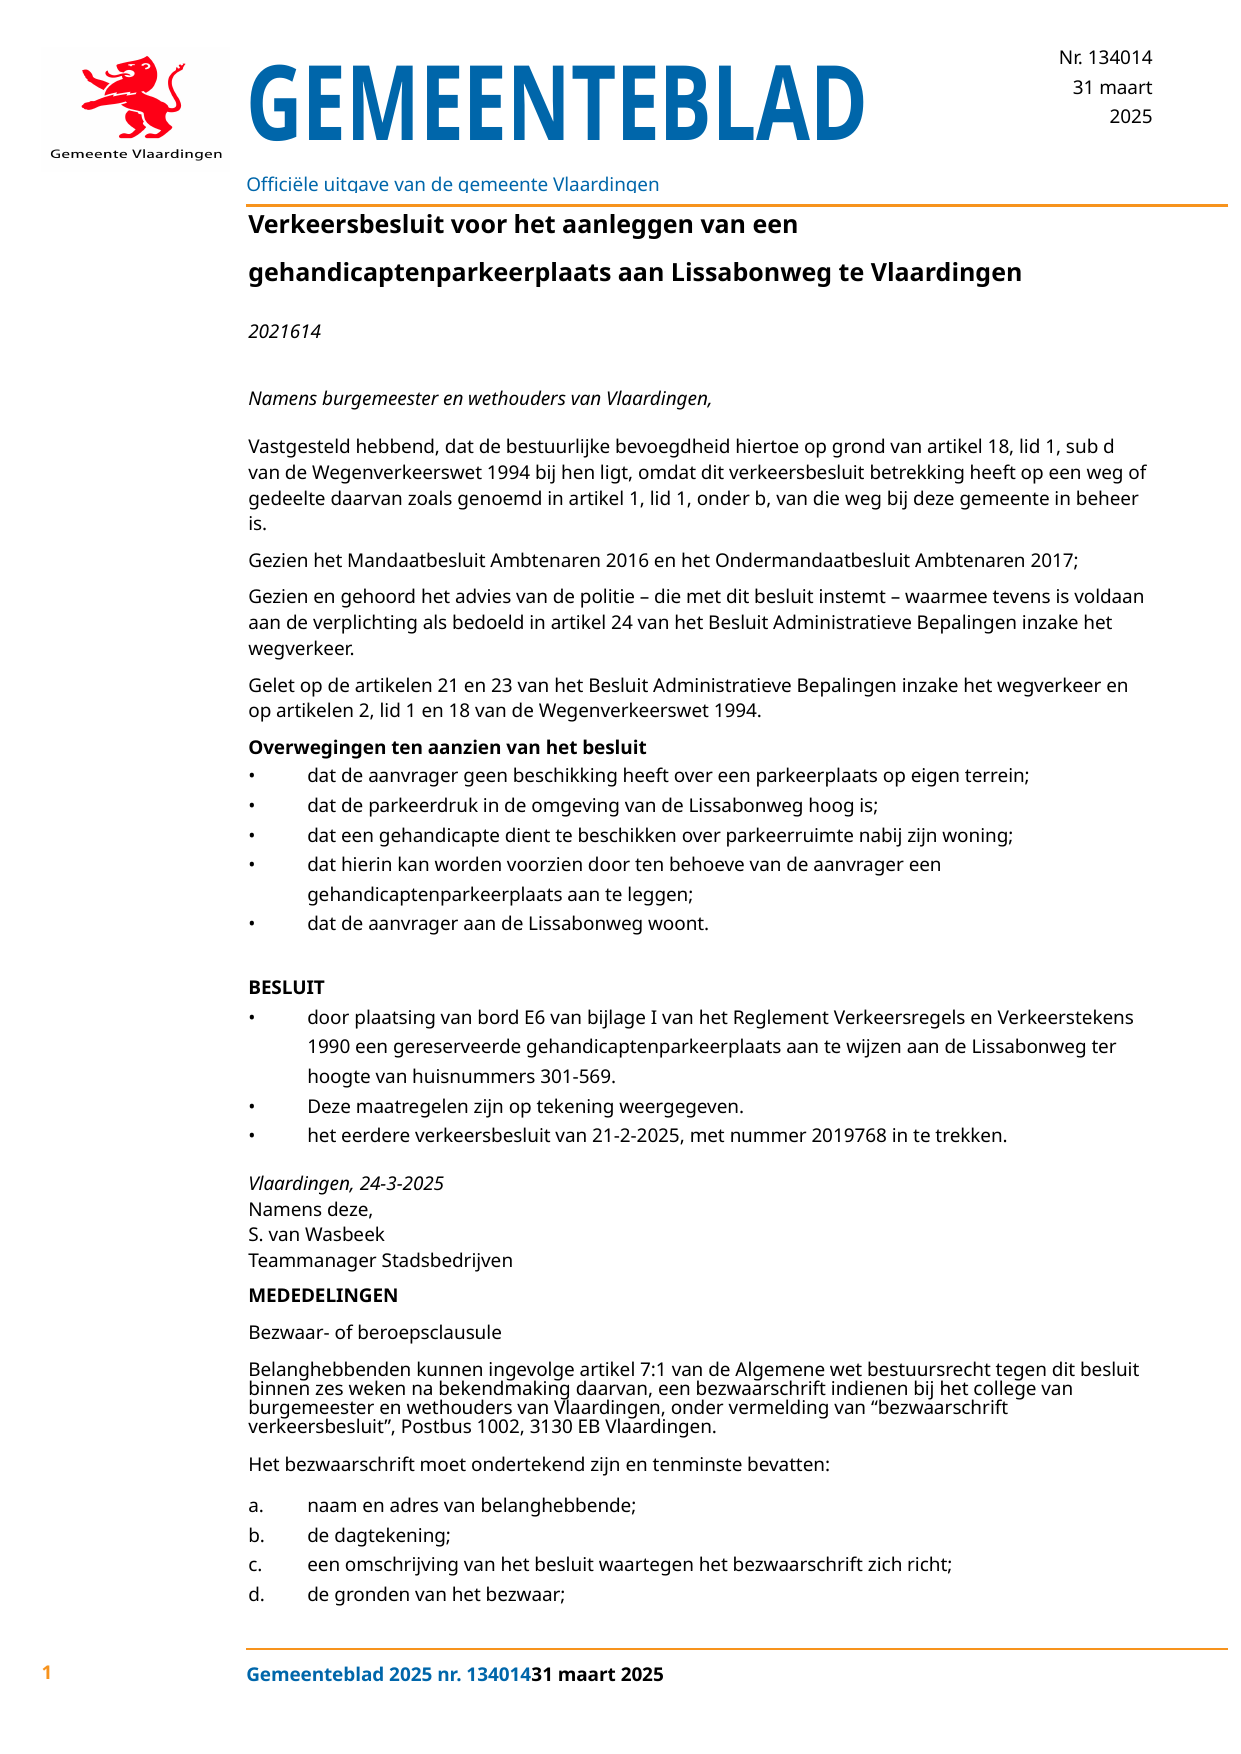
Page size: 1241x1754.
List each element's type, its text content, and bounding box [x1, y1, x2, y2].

text Bezwaar- of beroepsclausule [248, 1324, 1152, 1343]
list door plaatsing van bord E6 van bijlage I van het Reglement Verkeersregels en Verkeerstekens 1990 een gereserveerde gehandicaptenparkeerplaats aan te wijzen aan de Lissabonweg ter hoogte van huisnummers 301-569. [248, 1004, 1152, 1089]
text Gezien het Mandaatbesluit Ambtenaren 2016 en het Ondermandaatbesluit Ambtenaren 2017; [248, 547, 1152, 573]
text Vlaardingen, 24-3-2025 [248, 1170, 1152, 1196]
list het eerdere verkeersbesluit van 21-2-2025, met nummer 2019768 in te trekken. [248, 1122, 1152, 1148]
list dat de aanvrager geen beschikking heeft over een parkeerplaats op eigen terrein; [248, 763, 1152, 788]
list Deze maatregelen zijn op tekening weergegeven. [248, 1093, 1152, 1118]
text MEDEDELINGEN [248, 1287, 1152, 1306]
text Overwegingen ten aanzien van het besluit [248, 734, 1152, 760]
text 2021614 [248, 318, 1152, 344]
text S. van Wasbeek [248, 1222, 1152, 1247]
list dat de parkeerdruk in de omgeving van de Lissabonweg hoog is; [248, 792, 1152, 818]
text Verkeersbesluit voor het aanleggen van een gehandicaptenparkeerplaats aan Lissabonweg te Vlaardingen [248, 207, 1152, 288]
list dat hierin kan worden voorzien door ten behoeve van de aanvrager een gehandicaptenparkeerplaats aan te leggen; [248, 851, 1152, 907]
text Het bezwaarschrift moet ondertekend zijn en tenminste bevatten: [248, 1456, 1152, 1475]
text Vastgesteld hebbend, dat de bestuurlijke bevoegdheid hiertoe op grond van artikel 18, lid 1, sub d van de Wegenverkeerswet 1994 bij hen ligt, omdat dit verkeersbesluit betrekking heeft op een weg of gedeelte daarvan zoals genoemd in artikel 1, lid 1, onder b, van die weg bij deze gemeente in beheer is. [248, 433, 1152, 536]
text BESLUIT [248, 974, 1152, 1000]
text Belanghebbenden kunnen ingevolge artikel 7:1 van de Algemene wet bestuursrecht tegen dit besluit binnen zes weken na bekendmaking daarvan, een bezwaarschrift indienen bij het college van burgemeester en wethouders van Vlaardingen, onder vermelding van “bezwaarschrift verkeersbesluit”, Postbus 1002, 3130 EB Vlaardingen. [248, 1361, 1152, 1438]
text Namens burgemeester en wethouders van Vlaardingen, [248, 386, 1152, 411]
text Teammanager Stadsbedrijven [248, 1247, 1152, 1273]
text Gelet op de artikelen 21 en 23 van het Besluit Administratieve Bepalingen inzake het wegverkeer en op artikelen 2, lid 1 en 18 van de Wegenverkeerswet 1994. [248, 672, 1152, 723]
list dat een gehandicapte dient te beschikken over parkeerruimte nabij zijn woning; [248, 822, 1152, 847]
text Namens deze, [248, 1196, 1152, 1222]
list de dagtekening; [248, 1522, 1152, 1548]
text Gezien en gehoord het advies van de politie – die met dit besluit instemt – waarmee tevens is voldaan aan de verplichting als bedoeld in artikel 24 van het Besluit Administratieve Bepalingen inzake het wegverkeer. [248, 584, 1152, 661]
list dat de aanvrager aan de Lissabonweg woont. [248, 911, 1152, 936]
list de gronden van het bezwaar; [248, 1581, 1152, 1607]
list naam en adres van belanghebbende; [248, 1492, 1152, 1518]
picture [41, 47, 231, 172]
list een omschrijving van het besluit waartegen het bezwaarschrift zich richt; [248, 1552, 1152, 1577]
